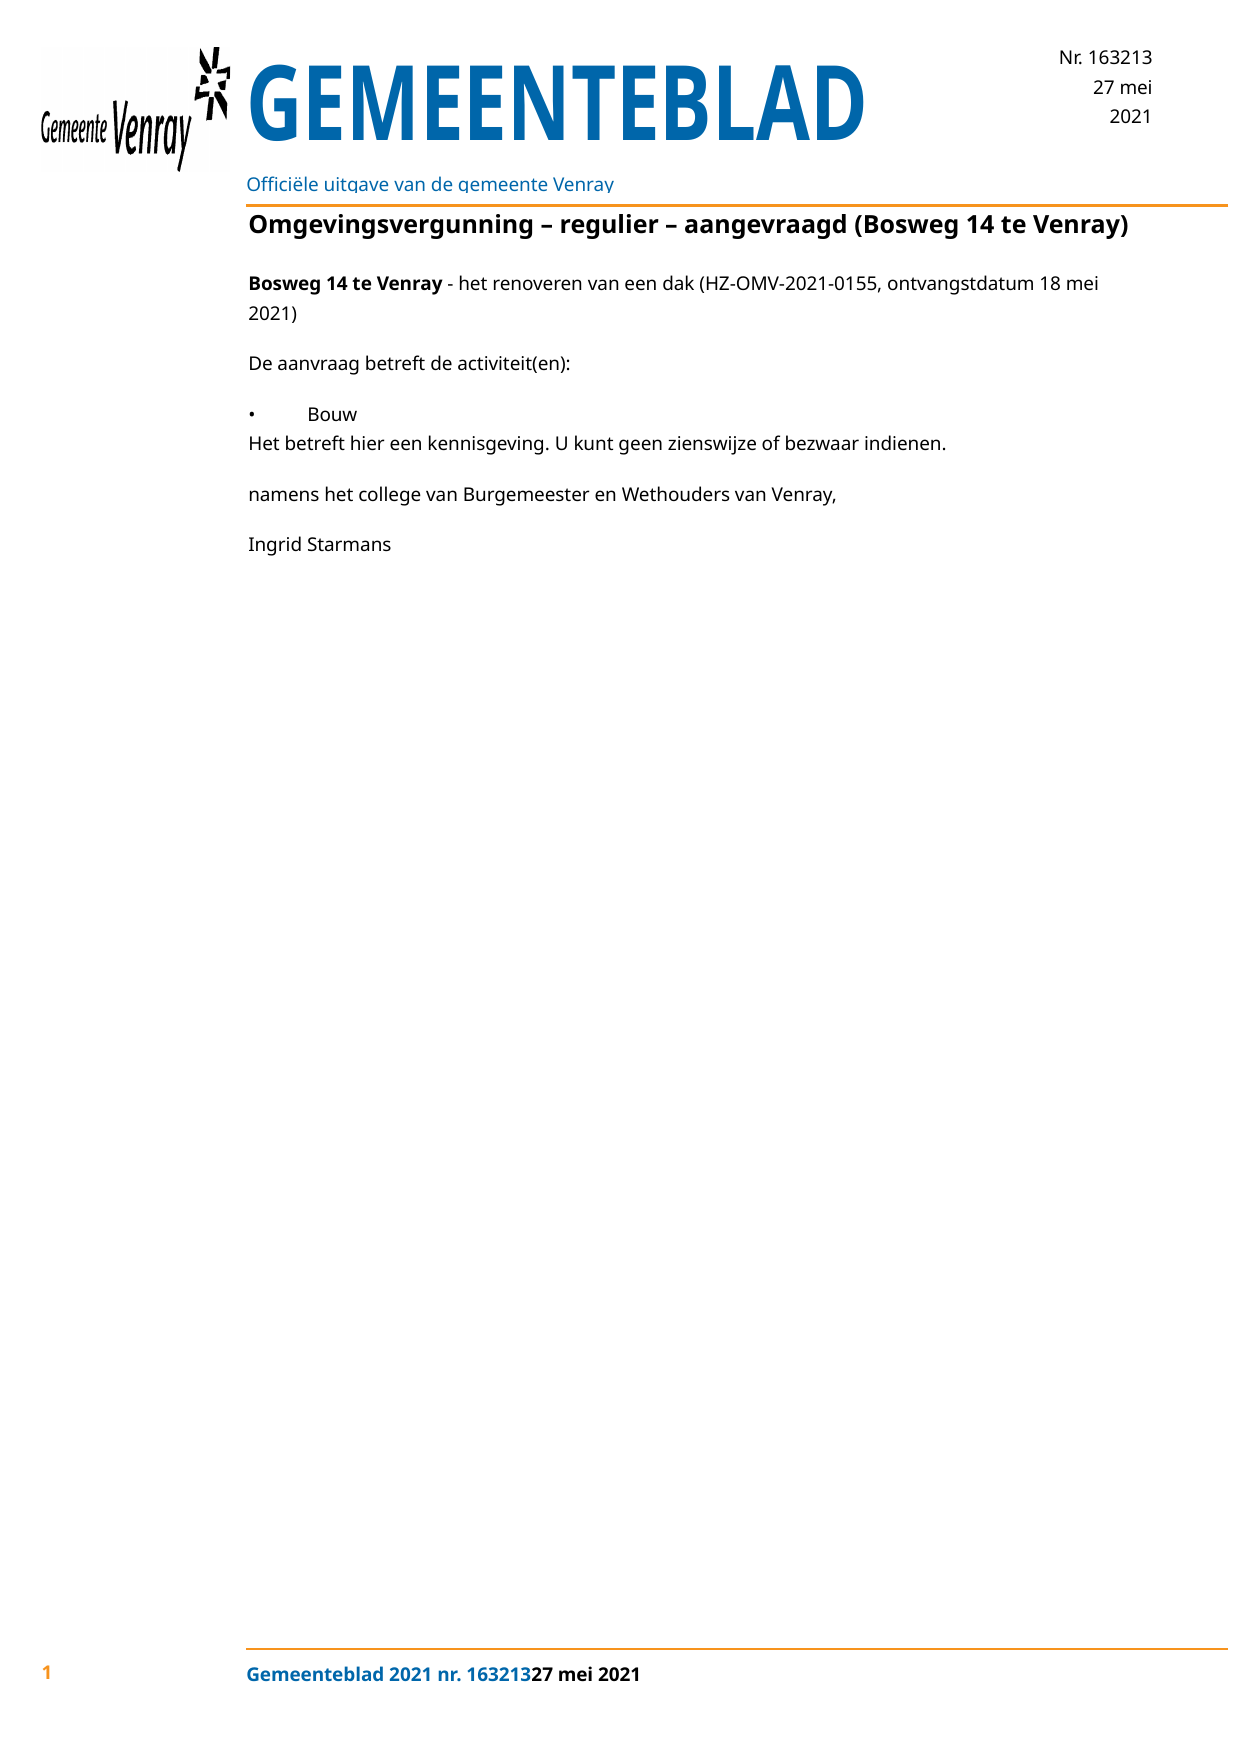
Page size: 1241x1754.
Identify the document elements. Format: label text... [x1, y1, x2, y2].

text namens het college van Burgemeester en Wethouders van Venray, [248, 481, 1152, 506]
text Ingrid Starmans [248, 531, 1152, 557]
text Het betreft hier een kennisgeving. U kunt geen zienswijze of bezwaar indienen. [248, 430, 1152, 456]
list Bouw [248, 401, 1152, 426]
text Omgevingsvergunning – regulier – aangevraagd (Bosweg 14 te Venray) [248, 207, 1152, 241]
picture [41, 47, 231, 172]
text Bosweg 14 te Venray - het renoveren van een dak (HZ-OMV-2021-0155, ontvangstdatum 18 mei 2021) [248, 270, 1152, 326]
text De aanvraag betreft de activiteit(en): [248, 350, 1152, 376]
